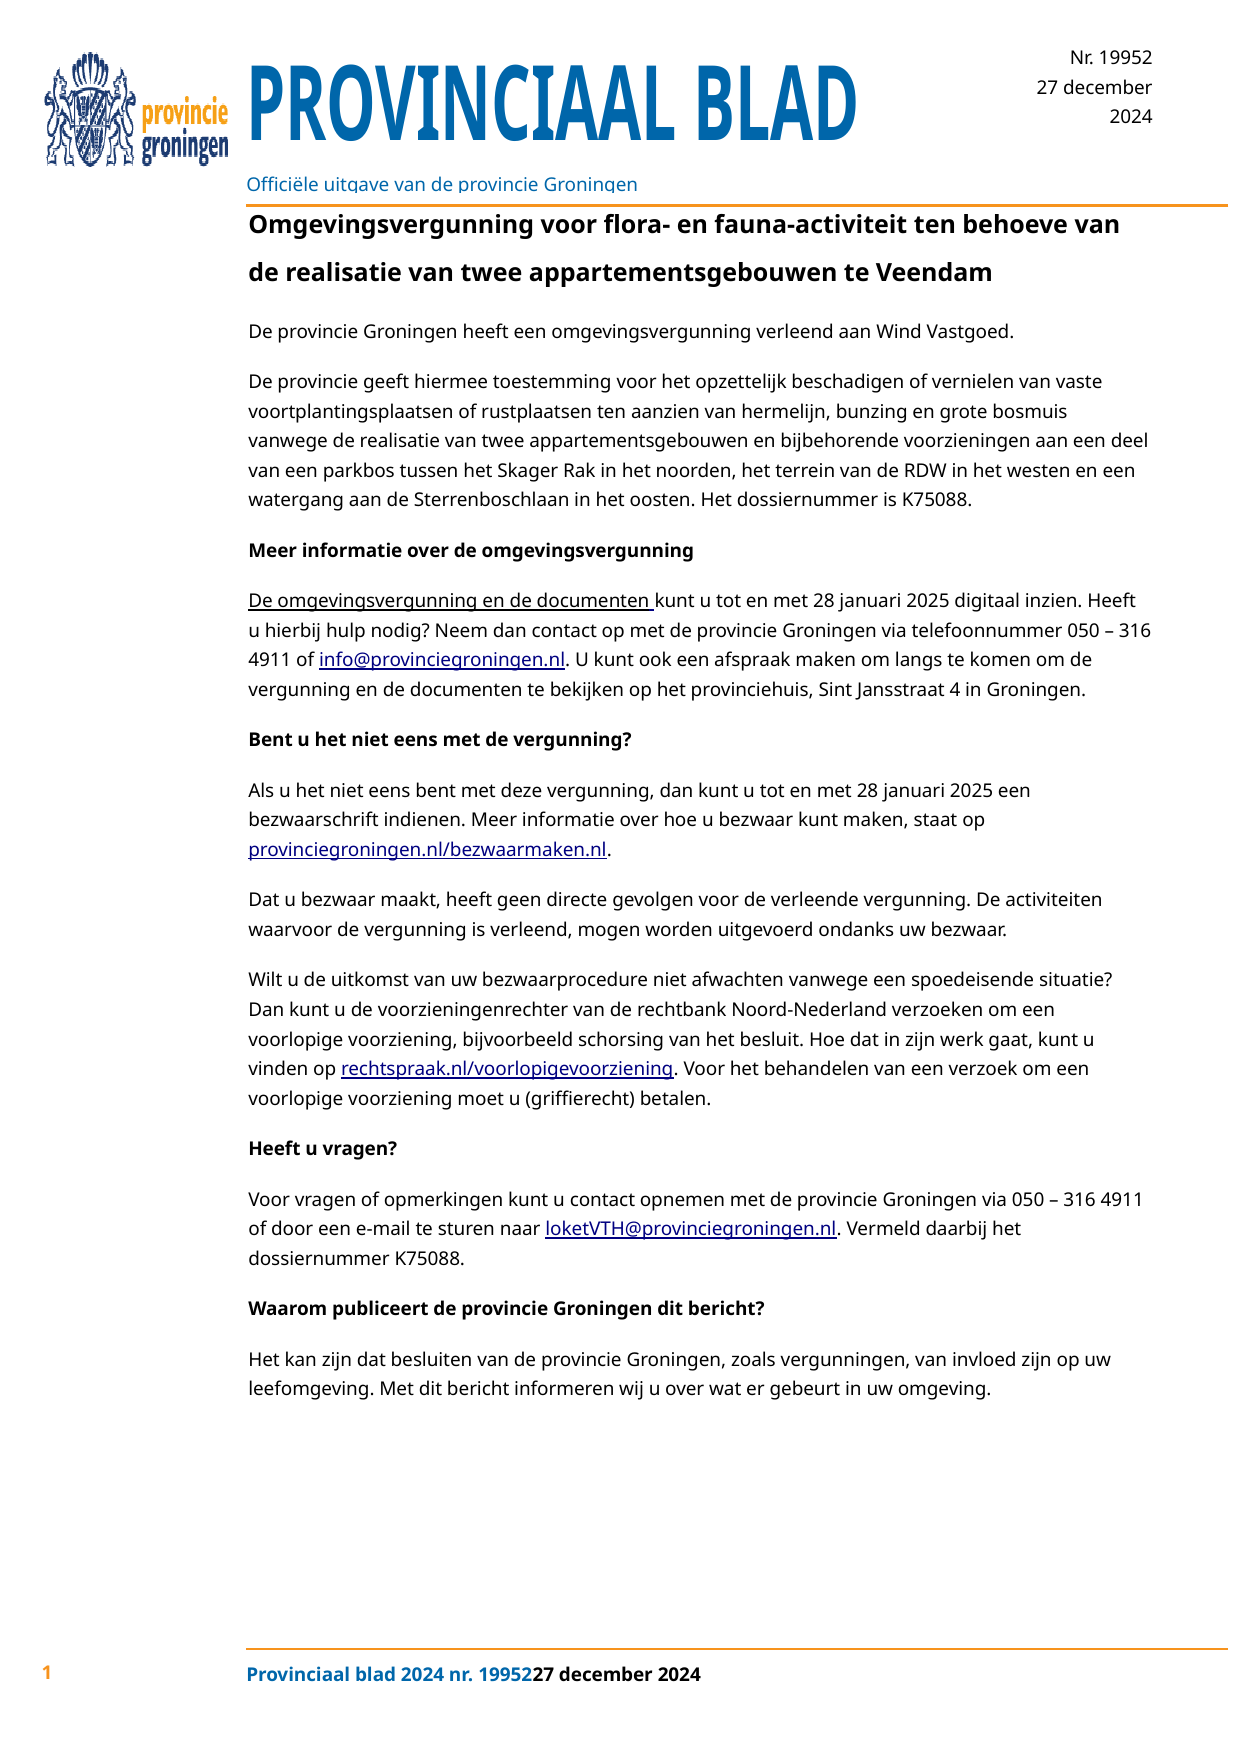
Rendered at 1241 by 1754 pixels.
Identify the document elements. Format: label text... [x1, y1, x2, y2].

text Omgevingsvergunning voor flora- en fauna-activiteit ten behoeve van de realisatie van twee appartementsgebouwen te Veendam [248, 207, 1152, 288]
text Wilt u de uitkomst van uw bezwaarprocedure niet afwachten vanwege een spoedeisende situatie? Dan kunt u de voorzieningenrechter van de rechtbank Noord-Nederland verzoeken om een voorlopige voorziening, bijvoorbeeld schorsing van het besluit. Hoe dat in zijn werk gaat, kunt u vinden op rechtspraak.nl/voorlopigevoorziening. Voor het behandelen van een verzoek om een voorlopige voorziening moet u (griffierecht) betalen. [248, 967, 1152, 1111]
text De provincie Groningen heeft een omgevingsvergunning verleend aan Wind Vastgoed. [248, 318, 1152, 344]
text Voor vragen of opmerkingen kunt u contact opnemen met de provincie Groningen via 050 – 316 4911 of door een e-mail te sturen naar loketVTH@provinciegroningen.nl. Vermeld daarbij het dossiernummer K75088. [248, 1186, 1152, 1271]
text Bent u het niet eens met de vergunning? [248, 727, 1152, 752]
picture [41, 47, 231, 172]
text De omgevingsvergunning en de documenten kunt u tot en met 28 januari 2025 digitaal inzien. Heeft u hierbij hulp nodig? Neem dan contact op met de provincie Groningen via telefoonnummer 050 – 316 4911 of info@provinciegroningen.nl. U kunt ook een afspraak maken om langs te komen om de vergunning en de documenten te bekijken op het provinciehuis, Sint Jansstraat 4 in Groningen. [248, 587, 1152, 702]
text Als u het niet eens bent met deze vergunning, dan kunt u tot en met 28 januari 2025 een bezwaarschrift indienen. Meer informatie over hoe u bezwaar kunt maken, staat op provinciegroningen.nl/bezwaarmaken.nl. [248, 777, 1152, 862]
text De provincie geeft hiermee toestemming voor het opzettelijk beschadigen of vernielen van vaste voortplantingsplaatsen of rustplaatsen ten aanzien van hermelijn, bunzing en grote bosmuis vanwege de realisatie van twee appartementsgebouwen en bijbehorende voorzieningen aan een deel van een parkbos tussen het Skager Rak in het noorden, het terrein van de RDW in het westen en een watergang aan de Sterrenboschlaan in het oosten. Het dossiernummer is K75088. [248, 368, 1152, 512]
text Het kan zijn dat besluiten van de provincie Groningen, zoals vergunningen, van invloed zijn op uw leefomgeving. Met dit bericht informeren wij u over wat er gebeurt in uw omgeving. [248, 1346, 1152, 1401]
text Dat u bezwaar maakt, heeft geen directe gevolgen voor de verleende vergunning. De activiteiten waarvoor de vergunning is verleend, mogen worden uitgevoerd ondanks uw bezwaar. [248, 887, 1152, 942]
text Meer informatie over de omgevingsvergunning [248, 537, 1152, 563]
text Heeft u vragen? [248, 1135, 1152, 1161]
text Waarom publiceert de provincie Groningen dit bericht? [248, 1295, 1152, 1321]
